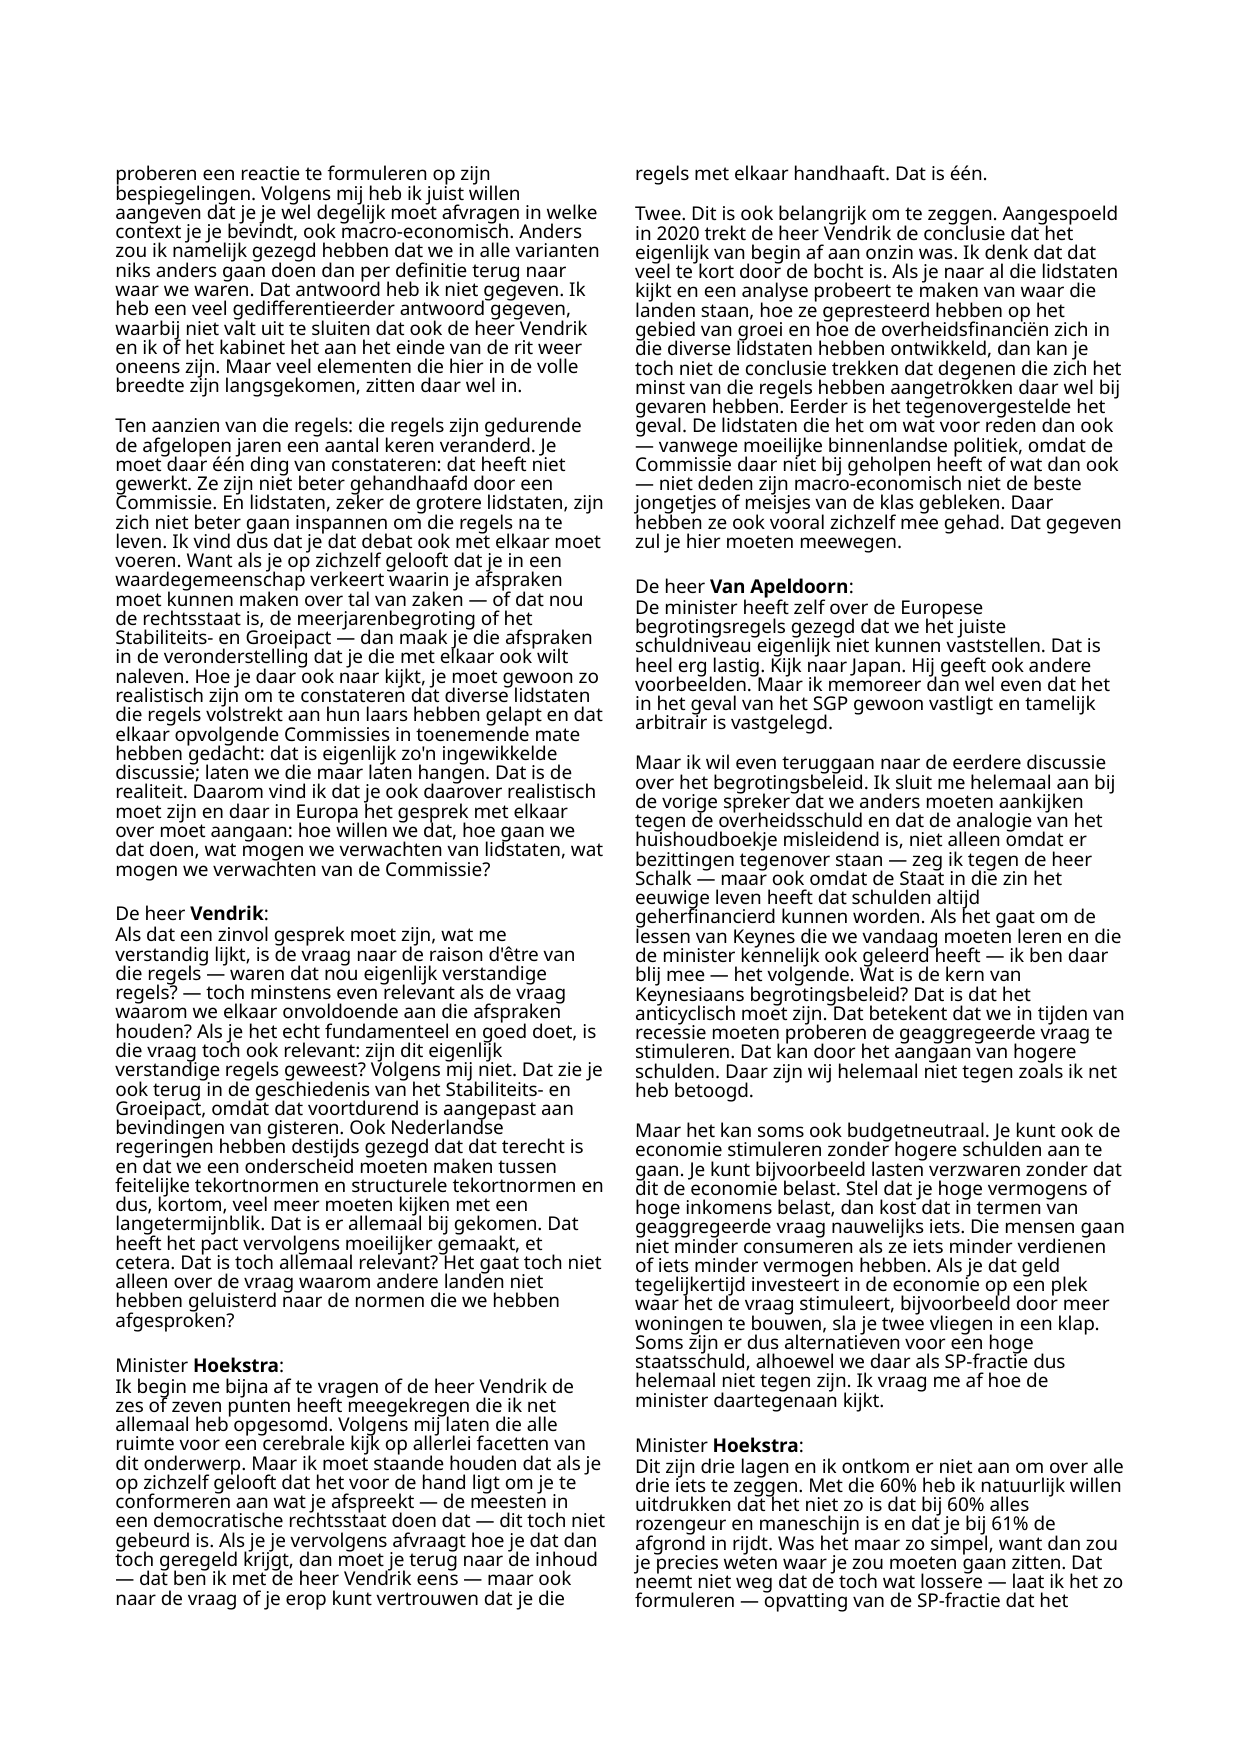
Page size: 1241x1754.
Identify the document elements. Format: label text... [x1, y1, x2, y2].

text De heer Van Apeldoorn: [635, 573, 1125, 599]
text Als dat een zinvol gesprek moet zijn, wat me verstandig lijkt, is de vraag naar de raison d'être van die regels — waren dat nou eigenlijk verstandige regels? — toch minstens even relevant als de vraag waarom we elkaar onvoldoende aan die afspraken houden? Als je het echt fundamenteel en goed doet, is die vraag toch ook relevant: zijn dit eigenlijk verstandige regels geweest? Volgens mij niet. Dat zie je ook terug in de geschiedenis van het Stabiliteits- en Groeipact, omdat dat voortdurend is aangepast aan bevindingen van gisteren. Ook Nederlandse regeringen hebben destijds gezegd dat dat terecht is en dat we een onderscheid moeten maken tussen feitelijke tekortnormen en structurele tekortnormen en dus, kortom, veel meer moeten kijken met een langetermijnblik. Dat is er allemaal bij gekomen. Dat heeft het pact vervolgens moeilijker gemaakt, et cetera. Dat is toch allemaal relevant? Het gaat toch niet alleen over de vraag waarom andere landen niet hebben geluisterd naar de normen die we hebben afgesproken? [115, 926, 605, 1331]
text proberen een reactie te formuleren op zijn bespiegelingen. Volgens mij heb ik juist willen aangeven dat je je wel degelijk moet afvragen in welke context je je bevindt, ook macro-economisch. Anders zou ik namelijk gezegd hebben dat we in alle varianten niks anders gaan doen dan per definitie terug naar waar we waren. Dat antwoord heb ik niet gegeven. Ik heb een veel gedifferentieerder antwoord gegeven, waarbij niet valt uit te sluiten dat ook de heer Vendrik en ik of het kabinet het aan het einde van de rit weer oneens zijn. Maar veel elementen die hier in de volle breedte zijn langsgekomen, zitten daar wel in. [115, 165, 605, 397]
text Ten aanzien van die regels: die regels zijn gedurende de afgelopen jaren een aantal keren veranderd. Je moet daar één ding van constateren: dat heeft niet gewerkt. Ze zijn niet beter gehandhaafd door een Commissie. En lidstaten, zeker de grotere lidstaten, zijn zich niet beter gaan inspannen om die regels na te leven. Ik vind dus dat je dat debat ook met elkaar moet voeren. Want als je op zichzelf gelooft dat je in een waardegemeenschap verkeert waarin je afspraken moet kunnen maken over tal van zaken — of dat nou de rechtsstaat is, de meerjarenbegroting of het Stabiliteits- en Groeipact — dan maak je die afspraken in de veronderstelling dat je die met elkaar ook wilt naleven. Hoe je daar ook naar kijkt, je moet gewoon zo realistisch zijn om te constateren dat diverse lidstaten die regels volstrekt aan hun laars hebben gelapt en dat elkaar opvolgende Commissies in toenemende mate hebben gedacht: dat is eigenlijk zo'n ingewikkelde discussie; laten we die maar laten hangen. Dat is de realiteit. Daarom vind ik dat je ook daarover realistisch moet zijn en daar in Europa het gesprek met elkaar over moet aangaan: hoe willen we dat, hoe gaan we dat doen, wat mogen we verwachten van lidstaten, wat mogen we verwachten van de Commissie? [115, 417, 605, 880]
text Minister Hoekstra: [115, 1352, 605, 1378]
text Maar ik wil even teruggaan naar de eerdere discussie over het begrotingsbeleid. Ik sluit me helemaal aan bij de vorige spreker dat we anders moeten aankijken tegen de overheidsschuld en dat de analogie van het huishoudboekje misleidend is, niet alleen omdat er bezittingen tegenover staan — zeg ik tegen de heer Schalk — maar ook omdat de Staat in die zin het eeuwige leven heeft dat schulden altijd geherfinancierd kunnen worden. Als het gaat om de lessen van Keynes die we vandaag moeten leren en die de minister kennelijk ook geleerd heeft — ik ben daar blij mee — het volgende. Wat is de kern van Keynesiaans begrotingsbeleid? Dat is dat het anticyclisch moet zijn. Dat betekent dat we in tijden van recessie moeten proberen de geaggregeerde vraag te stimuleren. Dat kan door het aangaan van hogere schulden. Daar zijn wij helemaal niet tegen zoals ik net heb betoogd. [635, 754, 1125, 1101]
text Maar het kan soms ook budgetneutraal. Je kunt ook de economie stimuleren zonder hogere schulden aan te gaan. Je kunt bijvoorbeeld lasten verzwaren zonder dat dit de economie belast. Stel dat je hoge vermogens of hoge inkomens belast, dan kost dat in termen van geaggregeerde vraag nauwelijks iets. Die mensen gaan niet minder consumeren als ze iets minder verdienen of iets minder vermogen hebben. Als je dat geld tegelijkertijd investeert in de economie op een plek waar het de vraag stimuleert, bijvoorbeeld door meer woningen te bouwen, sla je twee vliegen in een klap. Soms zijn er dus alternatieven voor een hoge staatsschuld, alhoewel we daar als SP-fractie dus helemaal niet tegen zijn. Ik vraag me af hoe de minister daartegenaan kijkt. [635, 1122, 1125, 1411]
text De minister heeft zelf over de Europese begrotingsregels gezegd dat we het juiste schuldniveau eigenlijk niet kunnen vaststellen. Dat is heel erg lastig. Kijk naar Japan. Hij geeft ook andere voorbeelden. Maar ik memoreer dan wel even dat het in het geval van het SGP gewoon vastligt en tamelijk arbitrair is vastgelegd. [635, 599, 1125, 734]
text Ik begin me bijna af te vragen of de heer Vendrik de zes of zeven punten heeft meegekregen die ik net allemaal heb opgesomd. Volgens mij laten die alle ruimte voor een cerebrale kijk op allerlei facetten van dit onderwerp. Maar ik moet staande houden dat als je op zichzelf gelooft dat het voor de hand ligt om je te conformeren aan wat je afspreekt — de meesten in een democratische rechtsstaat doen dat — dit toch niet gebeurd is. Als je je vervolgens afvraagt hoe je dat dan toch geregeld krijgt, dan moet je terug naar de inhoud — dat ben ik met de heer Vendrik eens — maar ook naar de vraag of je erop kunt vertrouwen dat je die [115, 1378, 605, 1609]
text Minister Hoekstra: [635, 1432, 1125, 1458]
text De heer Vendrik: [115, 901, 605, 926]
text Dit zijn drie lagen en ik ontkom er niet aan om over alle drie iets te zeggen. Met die 60% heb ik natuurlijk willen uitdrukken dat het niet zo is dat bij 60% alles rozengeur en maneschijn is en dat je bij 61% de afgrond in rijdt. Was het maar zo simpel, want dan zou je precies weten waar je zou moeten gaan zitten. Dat neemt niet weg dat de toch wat lossere — laat ik het zo formuleren — opvatting van de SP-fractie dat het [635, 1458, 1125, 1612]
text Twee. Dit is ook belangrijk om te zeggen. Aangespoeld in 2020 trekt de heer Vendrik de conclusie dat het eigenlijk van begin af aan onzin was. Ik denk dat dat veel te kort door de bocht is. Als je naar al die lidstaten kijkt en een analyse probeert te maken van waar die landen staan, hoe ze gepresteerd hebben op het gebied van groei en hoe de overheidsfinanciën zich in die diverse lidstaten hebben ontwikkeld, dan kan je toch niet de conclusie trekken dat degenen die zich het minst van die regels hebben aangetrokken daar wel bij gevaren hebben. Eerder is het tegenovergestelde het geval. De lidstaten die het om wat voor reden dan ook — vanwege moeilijke binnenlandse politiek, omdat de Commissie daar niet bij geholpen heeft of wat dan ook — niet deden zijn macro-economisch niet de beste jongetjes of meisjes van de klas gebleken. Daar hebben ze ook vooral zichzelf mee gehad. Dat gegeven zul je hier moeten meewegen. [635, 205, 1125, 552]
text regels met elkaar handhaaft. Dat is één. [635, 165, 1125, 184]
